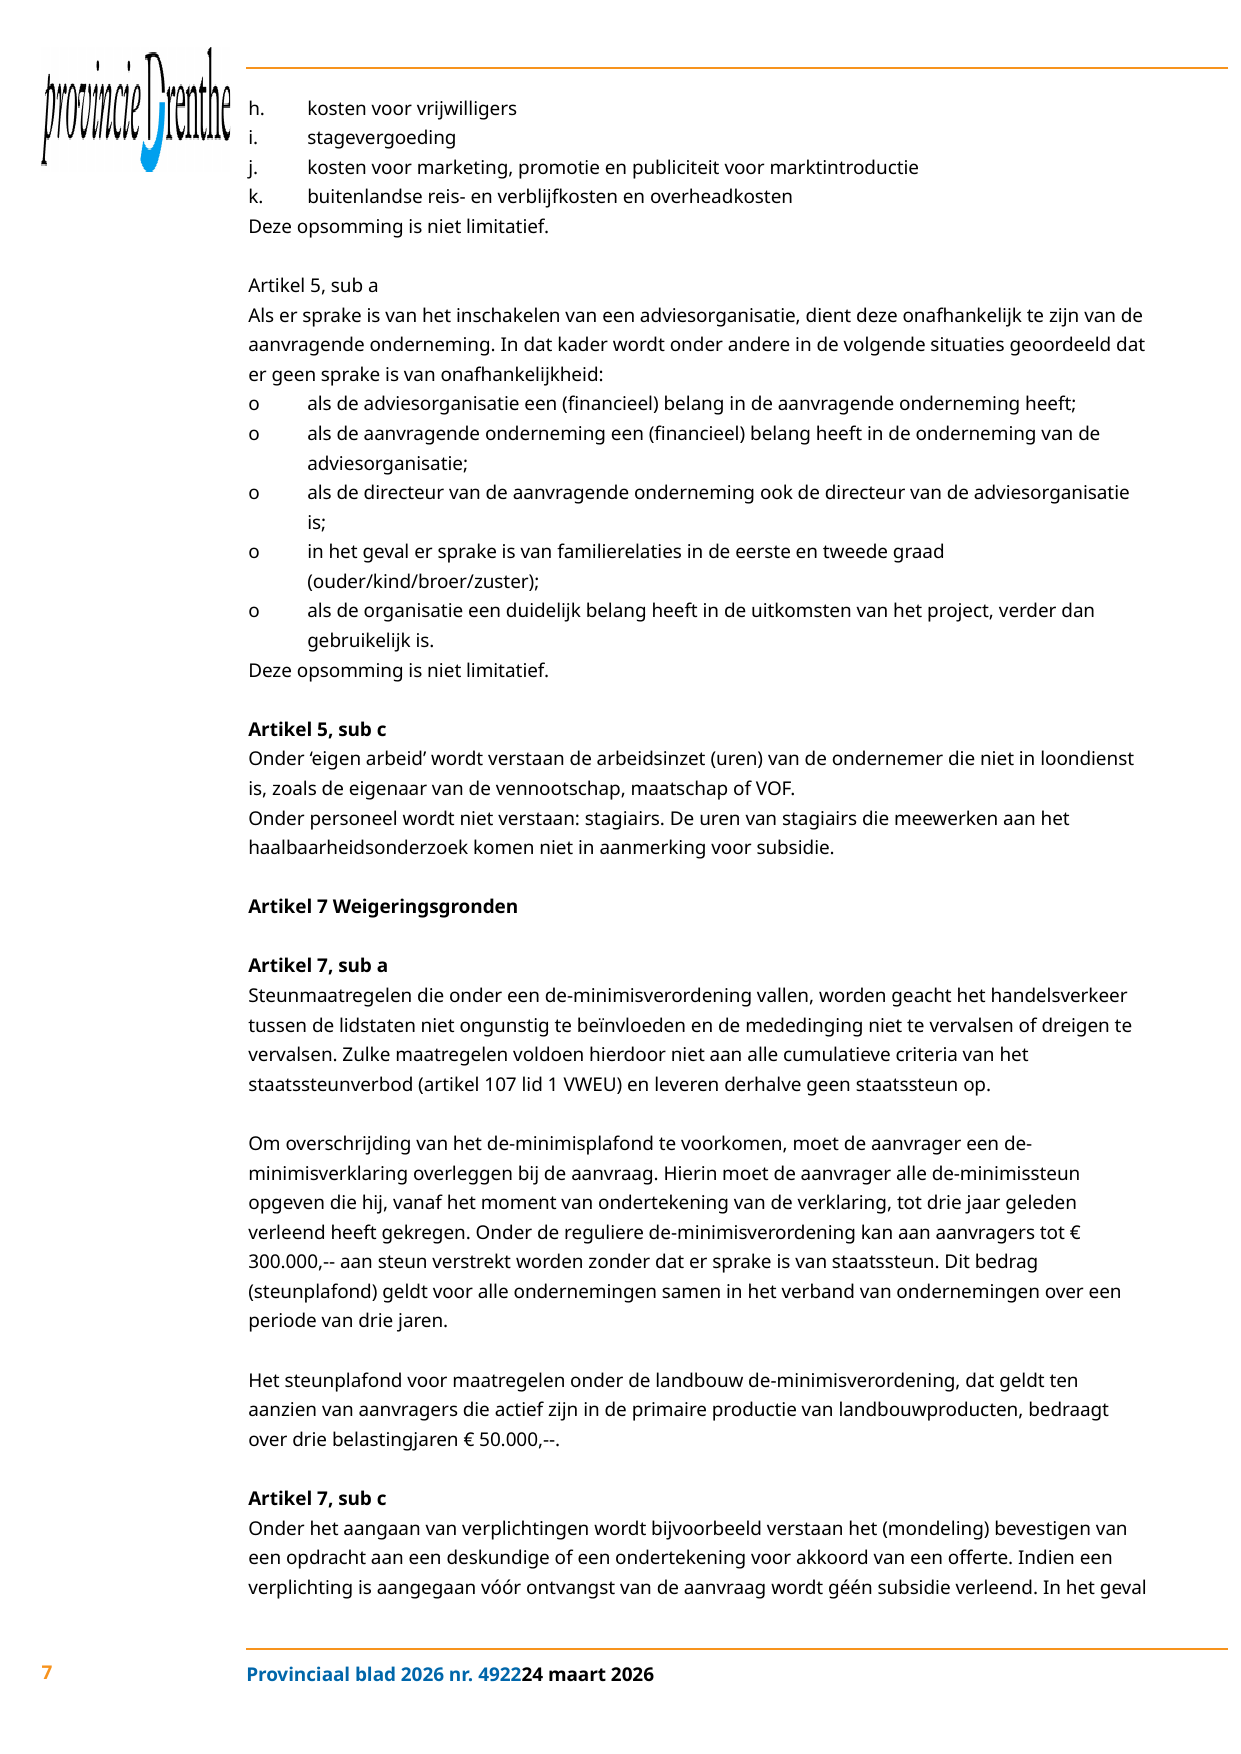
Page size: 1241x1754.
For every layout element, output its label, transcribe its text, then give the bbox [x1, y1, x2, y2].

text Steunmaatregelen die onder een de-minimisverordening vallen, worden geacht het handelsverkeer tussen de lidstaten niet ongunstig te beïnvloeden en de mededinging niet te vervalsen of dreigen te vervalsen. Zulke maatregelen voldoen hierdoor niet aan alle cumulatieve criteria van het staatssteunverbod (artikel 107 lid 1 VWEU) en leveren derhalve geen staatssteun op. [248, 982, 1152, 1097]
text Artikel 5, sub a [248, 272, 1152, 298]
text Om overschrijding van het de-minimisplafond te voorkomen, moet de aanvrager een de-minimisverklaring overleggen bij de aanvraag. Hierin moet de aanvrager alle de-minimissteun opgeven die hij, vanaf het moment van ondertekening van de verklaring, tot drie jaar geleden verleend heeft gekregen. Onder de reguliere de-minimisverordening kan aan aanvragers tot € 300.000,-- aan steun verstrekt worden zonder dat er sprake is van staatssteun. Dit bedrag (steunplafond) geldt voor alle ondernemingen samen in het verband van ondernemingen over een periode van drie jaren. [248, 1130, 1152, 1333]
text Artikel 5, sub c [248, 716, 1152, 742]
text Deze opsomming is niet limitatief. [248, 657, 1152, 683]
text Het steunplafond voor maatregelen onder de landbouw de-minimisverordening, dat geldt ten aanzien van aanvragers die actief zijn in de primaire productie van landbouwproducten, bedraagt over drie belastingjaren € 50.000,--. [248, 1367, 1152, 1452]
text Onder ‘eigen arbeid’ wordt verstaan de arbeidsinzet (uren) van de ondernemer die niet in loondienst is, zoals de eigenaar van de vennootschap, maatschap of VOF. [248, 746, 1152, 801]
picture [41, 47, 231, 172]
text Deze opsomming is niet limitatief. [248, 213, 1152, 239]
list als de adviesorganisatie een (financieel) belang in de aanvragende onderneming heeft; [248, 391, 1152, 416]
list kosten voor vrijwilligers [248, 95, 1152, 121]
text Artikel 7, sub a [248, 953, 1152, 978]
text Onder het aangaan van verplichtingen wordt bijvoorbeeld verstaan het (mondeling) bevestigen van een opdracht aan een deskundige of een ondertekening voor akkoord van een offerte. Indien een verplichting is aangegaan vóór ontvangst van de aanvraag wordt géén subsidie verleend. In het geval [248, 1515, 1152, 1600]
list buitenlandse reis- en verblijfkosten en overheadkosten [248, 183, 1152, 209]
text Als er sprake is van het inschakelen van een adviesorganisatie, dient deze onafhankelijk te zijn van de aanvragende onderneming. In dat kader wordt onder andere in de volgende situaties geoordeeld dat er geen sprake is van onafhankelijkheid: [248, 302, 1152, 387]
list stagevergoeding [248, 124, 1152, 150]
list als de aanvragende onderneming een (financieel) belang heeft in de onderneming van de adviesorganisatie; [248, 420, 1152, 476]
list in het geval er sprake is van familierelaties in de eerste en tweede graad (ouder/kind/broer/zuster); [248, 538, 1152, 594]
text Artikel 7, sub c [248, 1485, 1152, 1511]
list kosten voor marketing, promotie en publiciteit voor marktintroductie [248, 154, 1152, 180]
text Artikel 7 Weigeringsgronden [248, 893, 1152, 919]
text Onder personeel wordt niet verstaan: stagiairs. De uren van stagiairs die meewerken aan het haalbaarheidsonderzoek komen niet in aanmerking voor subsidie. [248, 805, 1152, 860]
list als de organisatie een duidelijk belang heeft in de uitkomsten van het project, verder dan gebruikelijk is. [248, 598, 1152, 653]
list als de directeur van de aanvragende onderneming ook de directeur van de adviesorganisatie is; [248, 479, 1152, 535]
